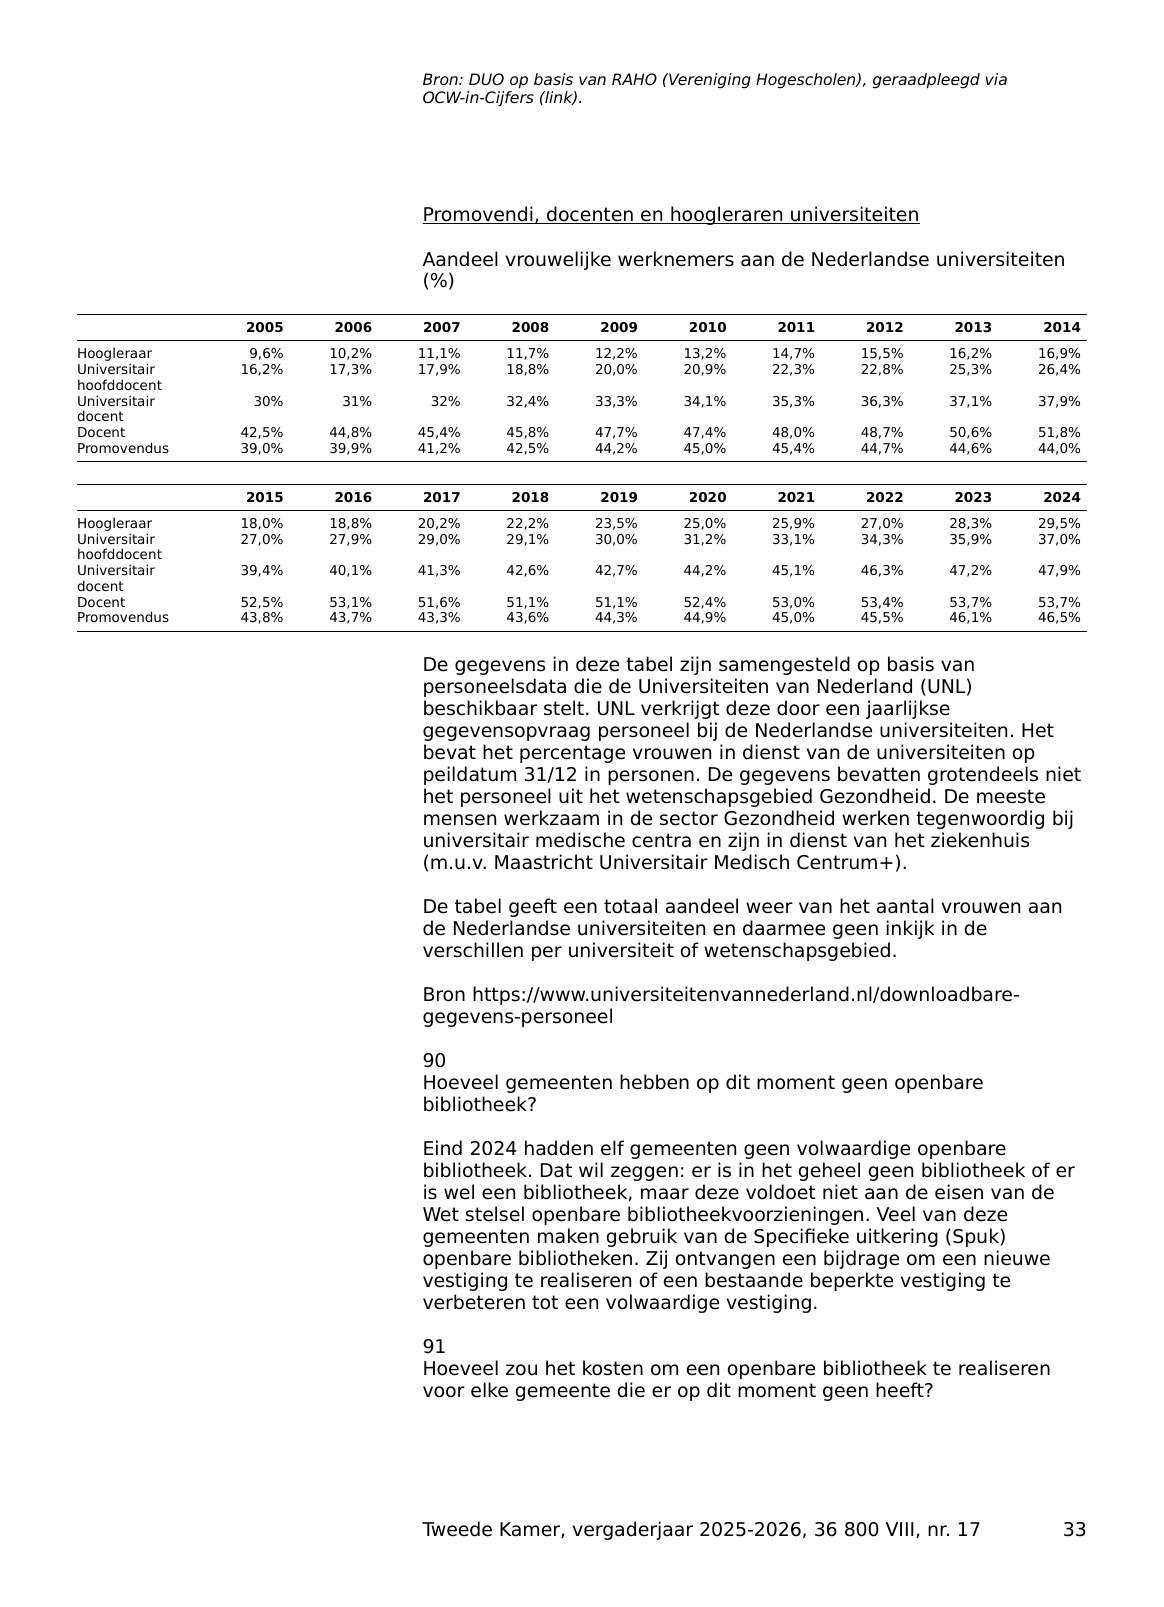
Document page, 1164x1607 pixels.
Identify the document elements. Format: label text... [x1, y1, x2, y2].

table_cell 22,2% [466, 511, 555, 531]
table_cell 43,6% [466, 610, 555, 631]
table_cell 45,0% [644, 441, 732, 461]
table_cell 42,5% [466, 441, 555, 461]
table_header 2006 [289, 315, 378, 340]
table_cell 47,4% [644, 425, 732, 441]
table_cell 17,3% [289, 362, 378, 393]
table_cell 35,3% [732, 393, 821, 425]
table_cell 27,0% [821, 511, 909, 531]
table_cell 23,5% [555, 511, 644, 531]
table_cell Promovendus [77, 610, 201, 631]
table_cell 45,0% [732, 610, 821, 631]
table_cell 20,0% [555, 362, 644, 393]
table_header [77, 315, 201, 340]
table_cell Universitair hoofddocent [77, 531, 201, 563]
table_cell 15,5% [821, 341, 909, 362]
table_cell 42,6% [466, 563, 555, 594]
table_cell 53,7% [998, 594, 1087, 610]
table_cell 40,1% [289, 563, 378, 594]
text Hoeveel zou het kosten om een openbare bibliotheek te realiseren voor elke gemeente die er op dit moment geen heeft? [422, 1358, 1087, 1402]
text Bron: DUO op basis van RAHO (Vereniging Hogescholen), geraadpleegd via OCW-in-Cijfers (link). [422, 71, 1054, 107]
table_cell 20,2% [378, 511, 466, 531]
table_cell 20,9% [644, 362, 732, 393]
table_cell 31,2% [644, 531, 732, 563]
text 91 [422, 1336, 1087, 1358]
table_cell 45,8% [466, 425, 555, 441]
table_header 2023 [909, 485, 998, 510]
table_cell 51,1% [466, 594, 555, 610]
table_header 2011 [732, 315, 821, 340]
table_cell 42,5% [201, 425, 289, 441]
table_header 2022 [821, 485, 909, 510]
table_cell 45,4% [732, 441, 821, 461]
table_cell Universitair docent [77, 393, 201, 425]
subtitle Promovendi, docenten en hoogleraren universiteiten [422, 204, 1087, 226]
table_cell 45,5% [821, 610, 909, 631]
table_cell 39,9% [289, 441, 378, 461]
table_header 2014 [998, 315, 1087, 340]
table_header 2021 [732, 485, 821, 510]
table_cell 22,8% [821, 362, 909, 393]
table_cell 41,3% [378, 563, 466, 594]
table_cell 11,1% [378, 341, 466, 362]
table_cell 37,9% [998, 393, 1087, 425]
table_header [77, 485, 201, 510]
table_cell 52,5% [201, 594, 289, 610]
table_cell 43,8% [201, 610, 289, 631]
table_cell 51,8% [998, 425, 1087, 441]
table_cell 11,7% [466, 341, 555, 362]
table_cell 30,0% [555, 531, 644, 563]
table_cell 42,7% [555, 563, 644, 594]
table_cell 22,3% [732, 362, 821, 393]
table_header 2016 [289, 485, 378, 510]
table_cell 53,1% [289, 594, 378, 610]
table_cell 34,3% [821, 531, 909, 563]
table_cell Docent [77, 594, 201, 610]
table_cell Docent [77, 425, 201, 441]
table_header 2018 [466, 485, 555, 510]
table_header 2005 [201, 315, 289, 340]
table_cell 32% [378, 393, 466, 425]
table_cell 14,7% [732, 341, 821, 362]
table_cell 41,2% [378, 441, 466, 461]
table_cell 47,7% [555, 425, 644, 441]
table_cell Hoogleraar [77, 341, 201, 362]
table_cell 30% [201, 393, 289, 425]
table_cell 44,2% [555, 441, 644, 461]
table_cell 13,2% [644, 341, 732, 362]
text Hoeveel gemeenten hebben op dit moment geen openbare bibliotheek? [422, 1072, 1087, 1116]
table_cell 43,3% [378, 610, 466, 631]
table_cell 52,4% [644, 594, 732, 610]
table_cell 29,1% [466, 531, 555, 563]
table_cell 25,3% [909, 362, 998, 393]
table_header 2017 [378, 485, 466, 510]
table_cell 46,3% [821, 563, 909, 594]
table_cell 44,7% [821, 441, 909, 461]
table_cell 51,1% [555, 594, 644, 610]
table_header 2007 [378, 315, 466, 340]
table_cell Universitair hoofddocent [77, 362, 201, 393]
table_cell 29,5% [998, 511, 1087, 531]
table_cell 50,6% [909, 425, 998, 441]
table_cell 44,3% [555, 610, 644, 631]
table_cell 46,5% [998, 610, 1087, 631]
table_cell 48,0% [732, 425, 821, 441]
table_cell 16,2% [201, 362, 289, 393]
table_cell 25,0% [644, 511, 732, 531]
table_cell 53,0% [732, 594, 821, 610]
table_cell 37,0% [998, 531, 1087, 563]
table_header 2015 [201, 485, 289, 510]
table_cell 29,0% [378, 531, 466, 563]
table_cell 47,9% [998, 563, 1087, 594]
table_cell 44,8% [289, 425, 378, 441]
table_cell 27,9% [289, 531, 378, 563]
table_header 2012 [821, 315, 909, 340]
table_cell 18,8% [289, 511, 378, 531]
table_cell 34,1% [644, 393, 732, 425]
table_cell Hoogleraar [77, 511, 201, 531]
table_header 2008 [466, 315, 555, 340]
table_cell 25,9% [732, 511, 821, 531]
table_header 2013 [909, 315, 998, 340]
text Aandeel vrouwelijke werknemers aan de Nederlandse universiteiten (%) [422, 248, 1087, 292]
table_cell 28,3% [909, 511, 998, 531]
table_cell 46,1% [909, 610, 998, 631]
table_cell 43,7% [289, 610, 378, 631]
table_cell 26,4% [998, 362, 1087, 393]
table_cell 33,3% [555, 393, 644, 425]
table_cell 18,0% [201, 511, 289, 531]
table_cell Promovendus [77, 441, 201, 461]
table_cell 47,2% [909, 563, 998, 594]
table_cell 10,2% [289, 341, 378, 362]
table_header 2010 [644, 315, 732, 340]
table_cell 39,4% [201, 563, 289, 594]
table_cell 44,9% [644, 610, 732, 631]
table_cell 44,2% [644, 563, 732, 594]
table_cell 32,4% [466, 393, 555, 425]
table_cell 48,7% [821, 425, 909, 441]
table_cell 51,6% [378, 594, 466, 610]
text 90 [422, 1050, 1087, 1072]
table_cell 33,1% [732, 531, 821, 563]
table_cell 35,9% [909, 531, 998, 563]
table_header 2009 [555, 315, 644, 340]
table_cell 27,0% [201, 531, 289, 563]
table_cell 44,0% [998, 441, 1087, 461]
table_cell 36,3% [821, 393, 909, 425]
text Eind 2024 hadden elf gemeenten geen volwaardige openbare bibliotheek. Dat wil zeggen: er is in het geheel geen bibliotheek of er is wel een bibliotheek, maar deze voldoet niet aan de eisen van de Wet stelsel openbare bibliotheekvoorzieningen. Veel van deze gemeenten maken gebruik van de Specifieke uitkering (Spuk) openbare bibliotheken. Zij ontvangen een bijdrage om een nieuwe vestiging te realiseren of een bestaande beperkte vestiging te verbeteren tot een volwaardige vestiging. [422, 1138, 1087, 1314]
text Bron https://www.universiteitenvannederland.nl/downloadbare-gegevens-personeel [422, 984, 1087, 1028]
table_cell 18,8% [466, 362, 555, 393]
text De gegevens in deze tabel zijn samengesteld op basis van personeelsdata die de Universiteiten van Nederland (UNL) beschikbaar stelt. UNL verkrijgt deze door een jaarlijkse gegevensopvraag personeel bij de Nederlandse universiteiten. Het bevat het percentage vrouwen in dienst van de universiteiten op peildatum 31/12 in personen. De gegevens bevatten grotendeels niet het personeel uit het wetenschapsgebied Gezondheid. De meeste mensen werkzaam in de sector Gezondheid werken tegenwoordig bij universitair medische centra en zijn in dienst van het ziekenhuis (m.u.v. Maastricht Universitair Medisch Centrum+). [422, 654, 1087, 873]
table_header 2024 [998, 485, 1087, 510]
text De tabel geeft een totaal aandeel weer van het aantal vrouwen aan de Nederlandse universiteiten en daarmee geen inkijk in de verschillen per universiteit of wetenschapsgebied. [422, 896, 1087, 962]
table_cell 45,1% [732, 563, 821, 594]
table_cell 37,1% [909, 393, 998, 425]
table_cell 31% [289, 393, 378, 425]
table_cell 17,9% [378, 362, 466, 393]
table_cell 39,0% [201, 441, 289, 461]
table_cell 16,2% [909, 341, 998, 362]
table_header 2020 [644, 485, 732, 510]
table_header 2019 [555, 485, 644, 510]
table_cell 44,6% [909, 441, 998, 461]
table_cell 45,4% [378, 425, 466, 441]
table_cell 53,7% [909, 594, 998, 610]
table_cell Universitair docent [77, 563, 201, 594]
table_cell 53,4% [821, 594, 909, 610]
table_cell 16,9% [998, 341, 1087, 362]
table_cell 12,2% [555, 341, 644, 362]
table_cell 9,6% [201, 341, 289, 362]
